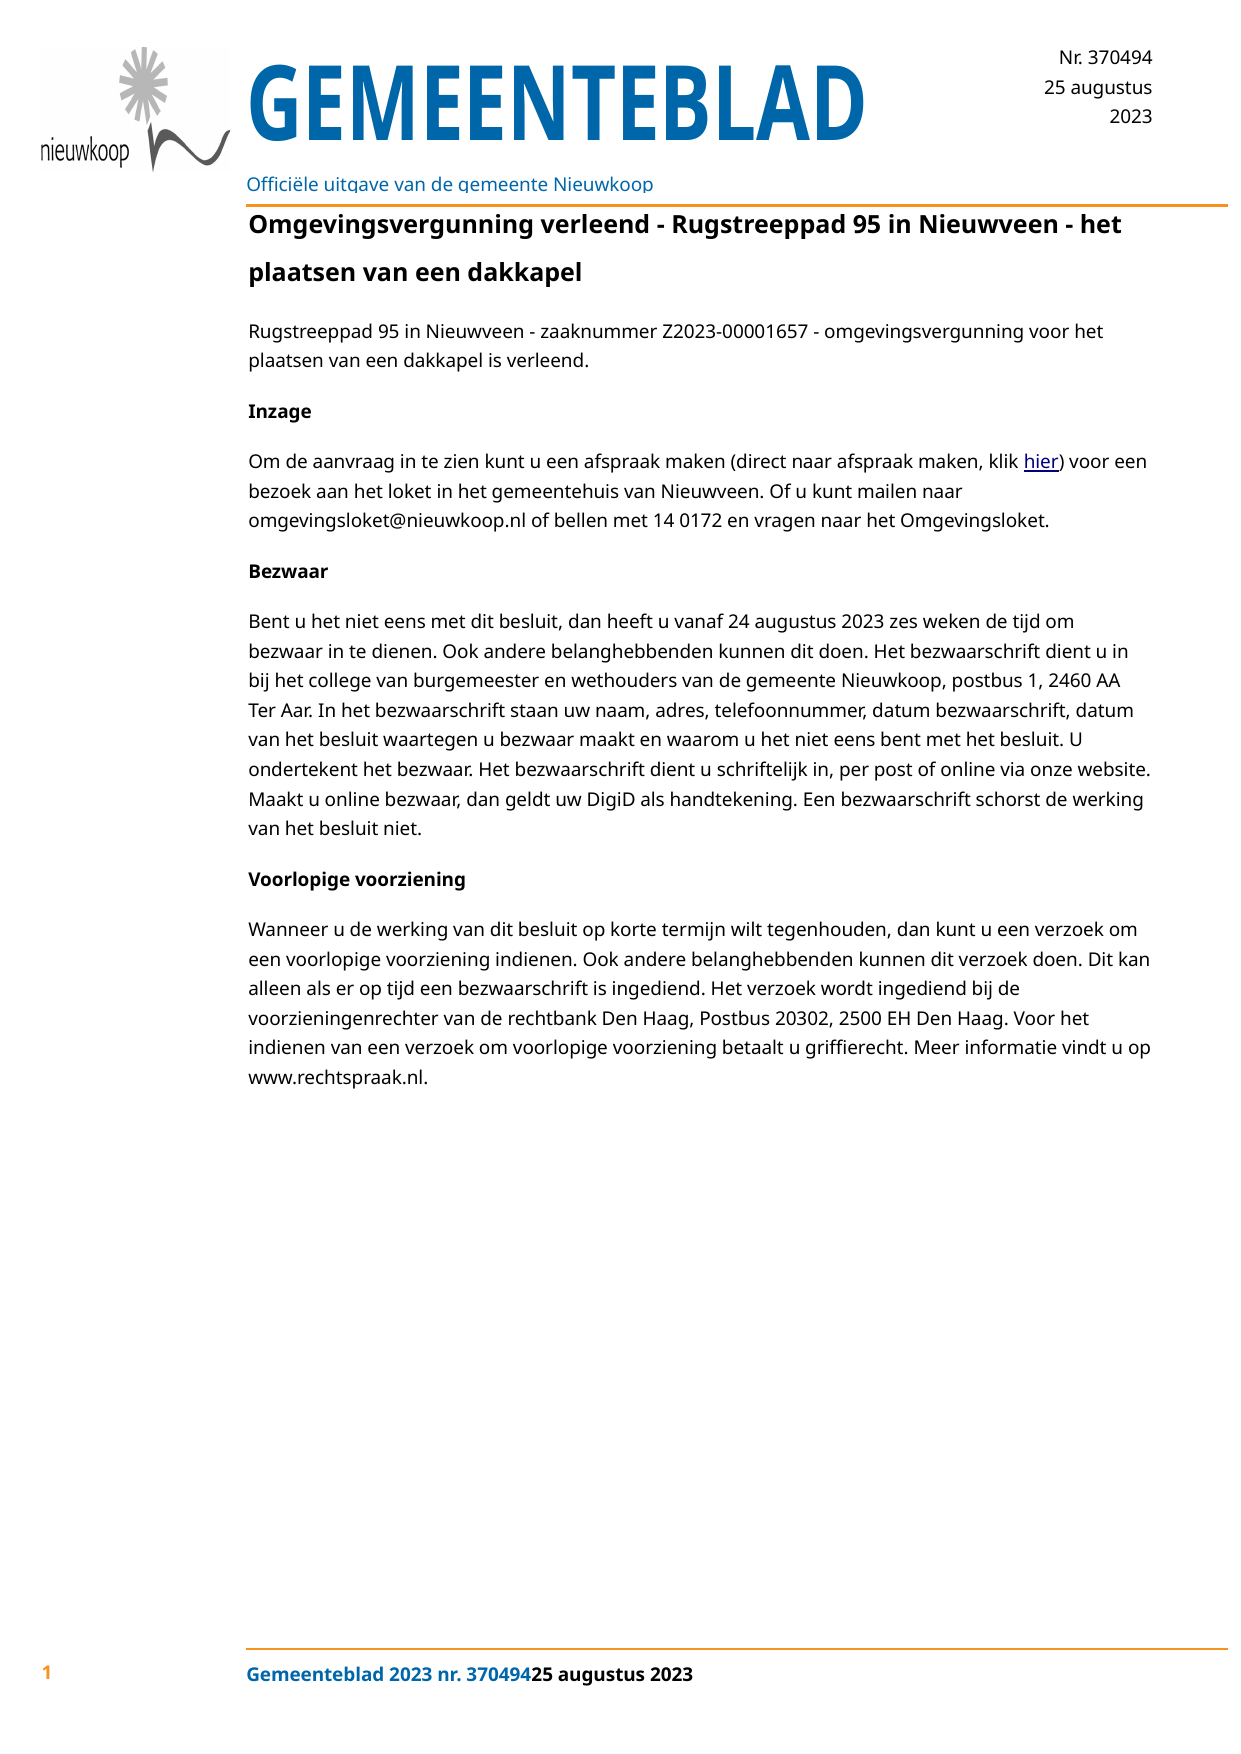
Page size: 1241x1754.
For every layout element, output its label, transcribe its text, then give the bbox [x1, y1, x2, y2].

text Wanneer u de werking van dit besluit op korte termijn wilt tegenhouden, dan kunt u een verzoek om een voorlopige voorziening indienen. Ook andere belanghebbenden kunnen dit verzoek doen. Dit kan alleen als er op tijd een bezwaarschrift is ingediend. Het verzoek wordt ingediend bij de voorzieningenrechter van de rechtbank Den Haag, Postbus 20302, 2500 EH Den Haag. Voor het indienen van een verzoek om voorlopige voorziening betaalt u griffierecht. Meer informatie vindt u op www.rechtspraak.nl. [248, 916, 1152, 1090]
text Voorlopige voorziening [248, 866, 1152, 892]
text Inzage [248, 398, 1152, 424]
text Bezwaar [248, 558, 1152, 584]
picture [41, 47, 231, 172]
text Om de aanvraag in te zien kunt u een afspraak maken (direct naar afspraak maken, klik hier) voor een bezoek aan het loket in het gemeentehuis van Nieuwveen. Of u kunt mailen naar omgevingsloket@nieuwkoop.nl of bellen met 14 0172 en vragen naar het Omgevingsloket. [248, 448, 1152, 533]
text Rugstreeppad 95 in Nieuwveen - zaaknummer Z2023-00001657 - omgevingsvergunning voor het plaatsen van een dakkapel is verleend. [248, 318, 1152, 373]
text Bent u het niet eens met dit besluit, dan heeft u vanaf 24 augustus 2023 zes weken de tijd om bezwaar in te dienen. Ook andere belanghebbenden kunnen dit doen. Het bezwaarschrift dient u in bij het college van burgemeester en wethouders van de gemeente Nieuwkoop, postbus 1, 2460 AA Ter Aar. In het bezwaarschrift staan uw naam, adres, telefoonnummer, datum bezwaarschrift, datum van het besluit waartegen u bezwaar maakt en waarom u het niet eens bent met het besluit. U ondertekent het bezwaar. Het bezwaarschrift dient u schriftelijk in, per post of online via onze website. Maakt u online bezwaar, dan geldt uw DigiD als handtekening. Een bezwaarschrift schorst de werking van het besluit niet. [248, 608, 1152, 841]
text Omgevingsvergunning verleend - Rugstreeppad 95 in Nieuwveen - het plaatsen van een dakkapel [248, 207, 1152, 288]
